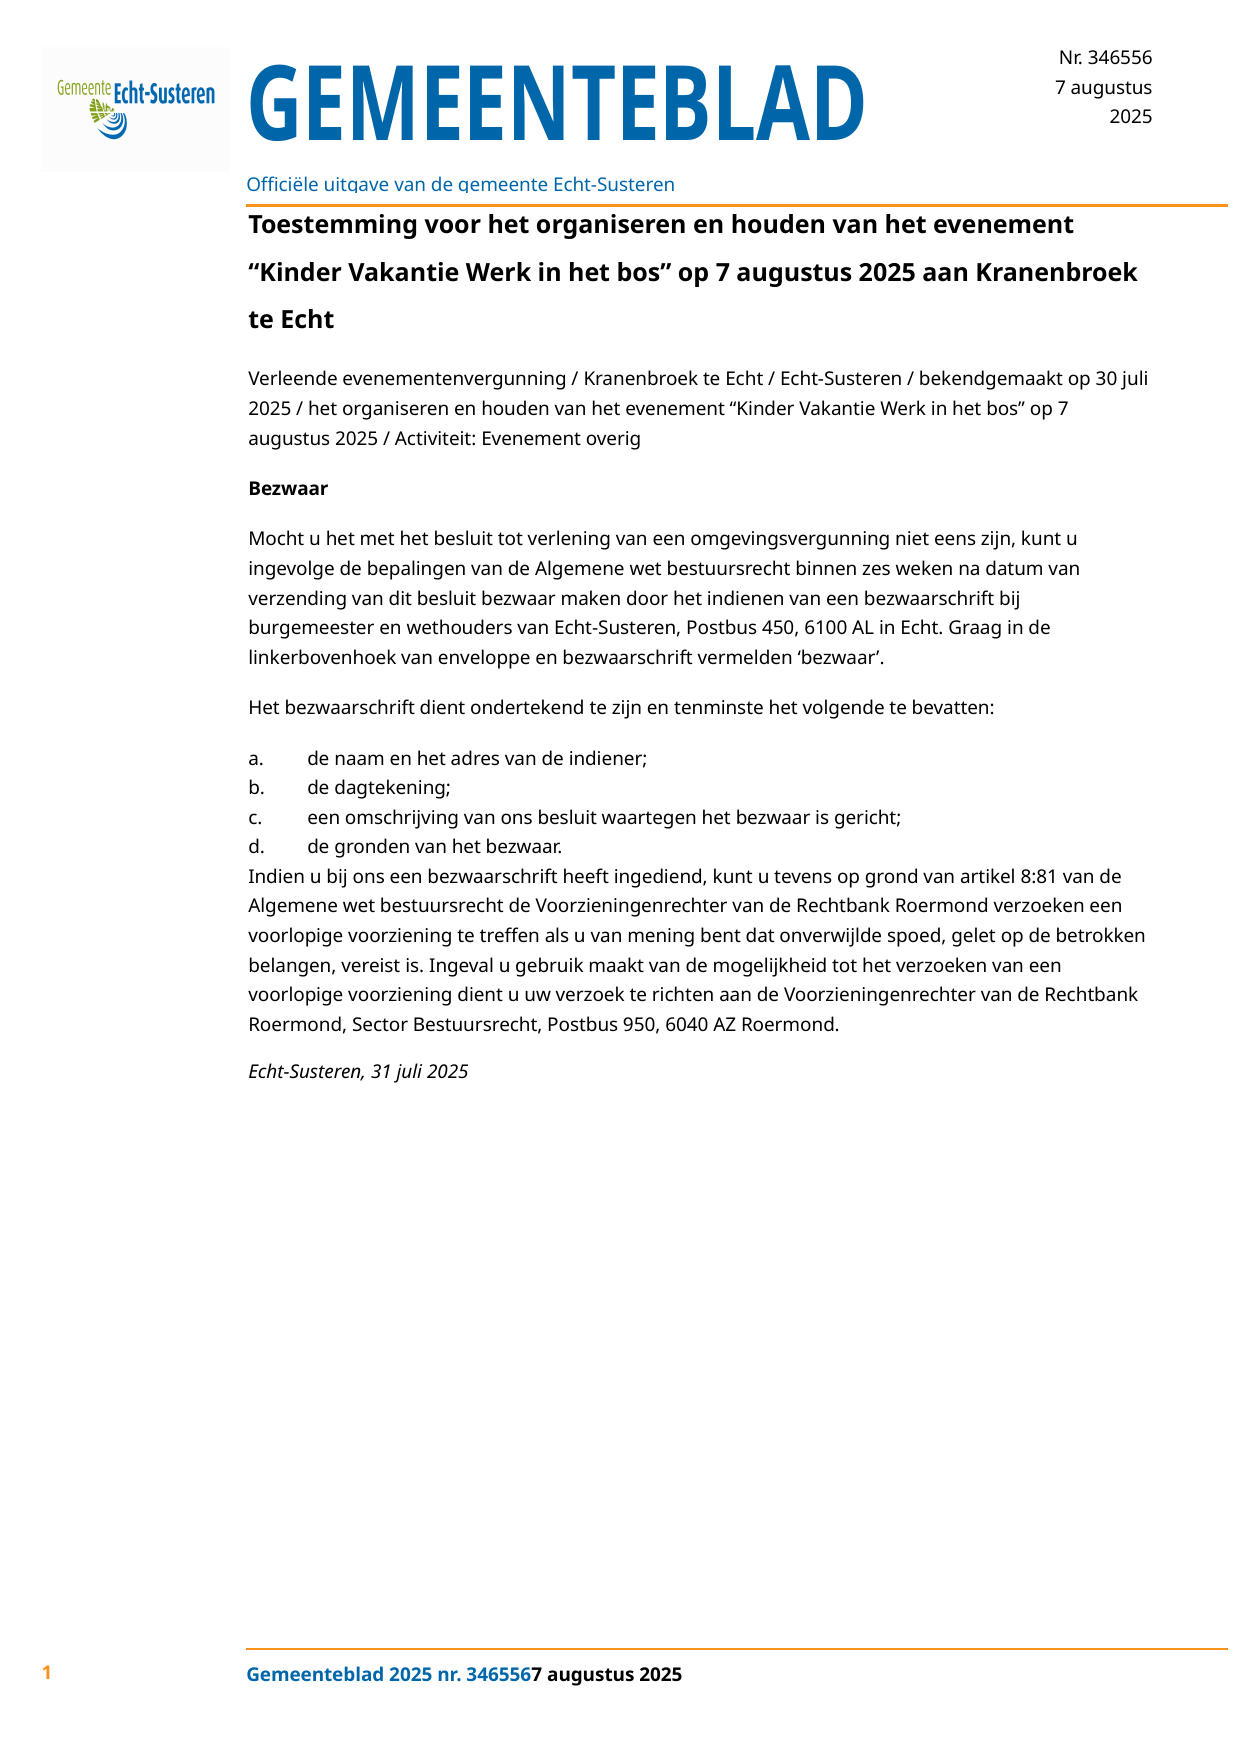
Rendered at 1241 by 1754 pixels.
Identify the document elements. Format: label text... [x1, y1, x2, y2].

text Indien u bij ons een bezwaarschrift heeft ingediend, kunt u tevens op grond van artikel 8:81 van de Algemene wet bestuursrecht de Voorzieningenrechter van de Rechtbank Roermond verzoeken een voorlopige voorziening te treffen als u van mening bent dat onverwijlde spoed, gelet op de betrokken belangen, vereist is. Ingeval u gebruik maakt van de mogelijkheid tot het verzoeken van een voorlopige voorziening dient u uw verzoek te richten aan de Voorzieningenrechter van de Rechtbank Roermond, Sector Bestuursrecht, Postbus 950, 6040 AZ Roermond. [248, 863, 1152, 1037]
text Toestemming voor het organiseren en houden van het evenement “Kinder Vakantie Werk in het bos” op 7 augustus 2025 aan Kranenbroek te Echt [248, 207, 1152, 336]
text Echt-Susteren, 31 juli 2025 [248, 1059, 1152, 1084]
text Bezwaar [248, 475, 1152, 501]
text Het bezwaarschrift dient ondertekend te zijn en tenminste het volgende te bevatten: [248, 694, 1152, 720]
list een omschrijving van ons besluit waartegen het bezwaar is gericht; [248, 804, 1152, 829]
text Mocht u het met het besluit tot verlening van een omgevingsvergunning niet eens zijn, kunt u ingevolge de bepalingen van de Algemene wet bestuursrecht binnen zes weken na datum van verzending van dit besluit bezwaar maken door het indienen van een bezwaarschrift bij burgemeester en wethouders van Echt-Susteren, Postbus 450, 6100 AL in Echt. Graag in de linkerbovenhoek van enveloppe en bezwaarschrift vermelden ‘bezwaar’. [248, 526, 1152, 669]
list de naam en het adres van de indiener; [248, 745, 1152, 770]
picture [41, 47, 231, 172]
text Verleende evenementenvergunning / Kranenbroek te Echt / Echt-Susteren / bekendgemaakt op 30 juli 2025 / het organiseren en houden van het evenement “Kinder Vakantie Werk in het bos” op 7 augustus 2025 / Activiteit: Evenement overig [248, 366, 1152, 450]
list de dagtekening; [248, 774, 1152, 800]
list de gronden van het bezwaar. [248, 833, 1152, 859]
